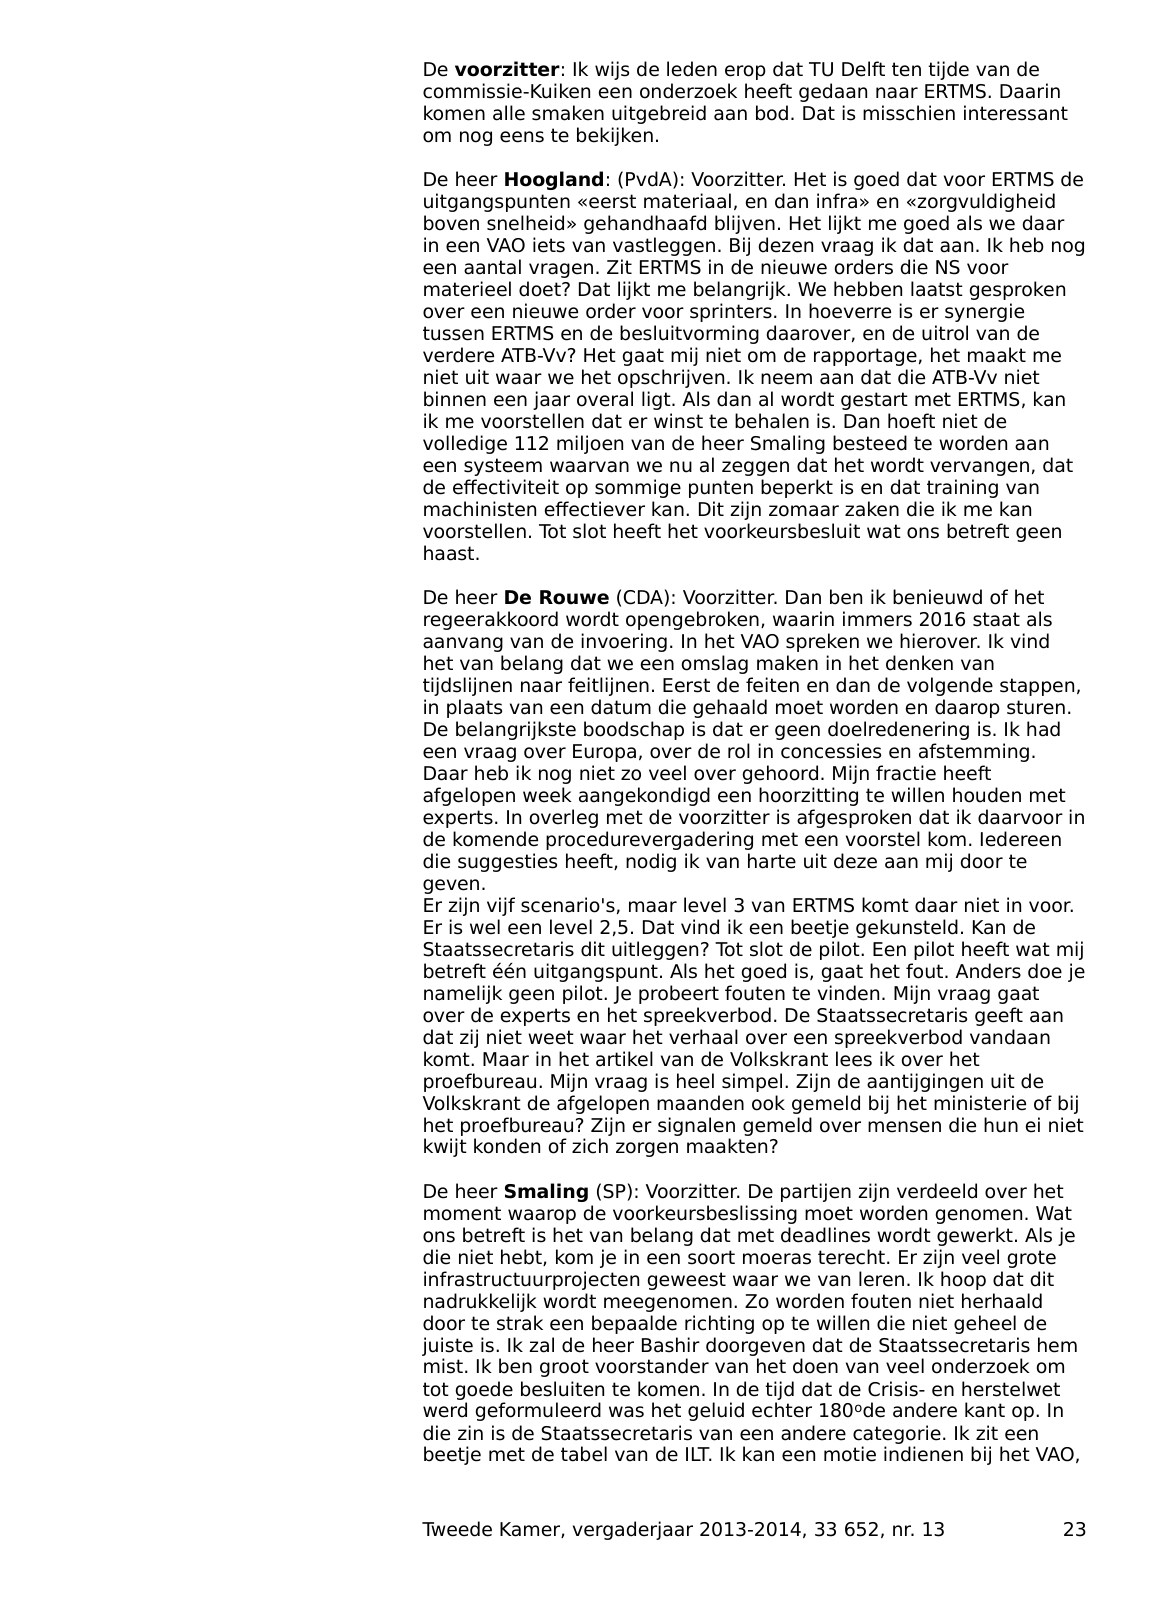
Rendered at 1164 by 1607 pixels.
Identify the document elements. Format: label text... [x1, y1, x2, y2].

text De voorzitter: Ik wijs de leden erop dat TU Delft ten tijde van de commissie-Kuiken een onderzoek heeft gedaan naar ERTMS. Daarin komen alle smaken uitgebreid aan bod. Dat is misschien interessant om nog eens te bekijken. [422, 59, 1087, 147]
text De heer Hoogland: (PvdA): Voorzitter. Het is goed dat voor ERTMS de uitgangspunten «eerst materiaal, en dan infra» en «zorgvuldigheid boven snelheid» gehandhaafd blijven. Het lijkt me goed als we daar in een VAO iets van vastleggen. Bij dezen vraag ik dat aan. Ik heb nog een aantal vragen. Zit ERTMS in de nieuwe orders die NS voor materieel doet? Dat lijkt me belangrijk. We hebben laatst gesproken over een nieuwe order voor sprinters. In hoeverre is er synergie tussen ERTMS en de besluitvorming daarover, en de uitrol van de verdere ATB-Vv? Het gaat mij niet om de rapportage, het maakt me niet uit waar we het opschrijven. Ik neem aan dat die ATB-Vv niet binnen een jaar overal ligt. Als dan al wordt gestart met ERTMS, kan ik me voorstellen dat er winst te behalen is. Dan hoeft niet de volledige 112 miljoen van de heer Smaling besteed te worden aan een systeem waarvan we nu al zeggen dat het wordt vervangen, dat de effectiviteit op sommige punten beperkt is en dat training van machinisten effectiever kan. Dit zijn zomaar zaken die ik me kan voorstellen. Tot slot heeft het voorkeursbesluit wat ons betreft geen haast. [422, 169, 1087, 565]
text Er zijn vijf scenario's, maar level 3 van ERTMS komt daar niet in voor. Er is wel een level 2,5. Dat vind ik een beetje gekunsteld. Kan de Staatssecretaris dit uitleggen? Tot slot de pilot. Een pilot heeft wat mij betreft één uitgangspunt. Als het goed is, gaat het fout. Anders doe je namelijk geen pilot. Je probeert fouten te vinden. Mijn vraag gaat over de experts en het spreekverbod. De Staatssecretaris geeft aan dat zij niet weet waar het verhaal over een spreekverbod vandaan komt. Maar in het artikel van de Volkskrant lees ik over het proefbureau. Mijn vraag is heel simpel. Zijn de aantijgingen uit de Volkskrant de afgelopen maanden ook gemeld bij het ministerie of bij het proefbureau? Zijn er signalen gemeld over mensen die hun ei niet kwijt konden of zich zorgen maakten? [422, 895, 1087, 1158]
text De heer De Rouwe (CDA): Voorzitter. Dan ben ik benieuwd of het regeerakkoord wordt opengebroken, waarin immers 2016 staat als aanvang van de invoering. In het VAO spreken we hierover. Ik vind het van belang dat we een omslag maken in het denken van tijdslijnen naar feitlijnen. Eerst de feiten en dan de volgende stappen, in plaats van een datum die gehaald moet worden en daarop sturen. De belangrijkste boodschap is dat er geen doelredenering is. Ik had een vraag over Europa, over de rol in concessies en afstemming. Daar heb ik nog niet zo veel over gehoord. Mijn fractie heeft afgelopen week aangekondigd een hoorzitting te willen houden met experts. In overleg met de voorzitter is afgesproken dat ik daarvoor in de komende procedurevergadering met een voorstel kom. Iedereen die suggesties heeft, nodig ik van harte uit deze aan mij door te geven. [422, 587, 1087, 895]
text De heer Smaling (SP): Voorzitter. De partijen zijn verdeeld over het moment waarop de voorkeursbeslissing moet worden genomen. Wat ons betreft is het van belang dat met deadlines wordt gewerkt. Als je die niet hebt, kom je in een soort moeras terecht. Er zijn veel grote infrastructuurprojecten geweest waar we van leren. Ik hoop dat dit nadrukkelijk wordt meegenomen. Zo worden fouten niet herhaald door te strak een bepaalde richting op te willen die niet geheel de juiste is. Ik zal de heer Bashir doorgeven dat de Staatssecretaris hem mist. Ik ben groot voorstander van het doen van veel onderzoek om tot goede besluiten te komen. In de tijd dat de Crisis- en herstelwet werd geformuleerd was het geluid echter 180ode andere kant op. In die zin is de Staatssecretaris van een andere categorie. Ik zit een beetje met de tabel van de ILT. Ik kan een motie indienen bij het VAO, [422, 1181, 1087, 1466]
